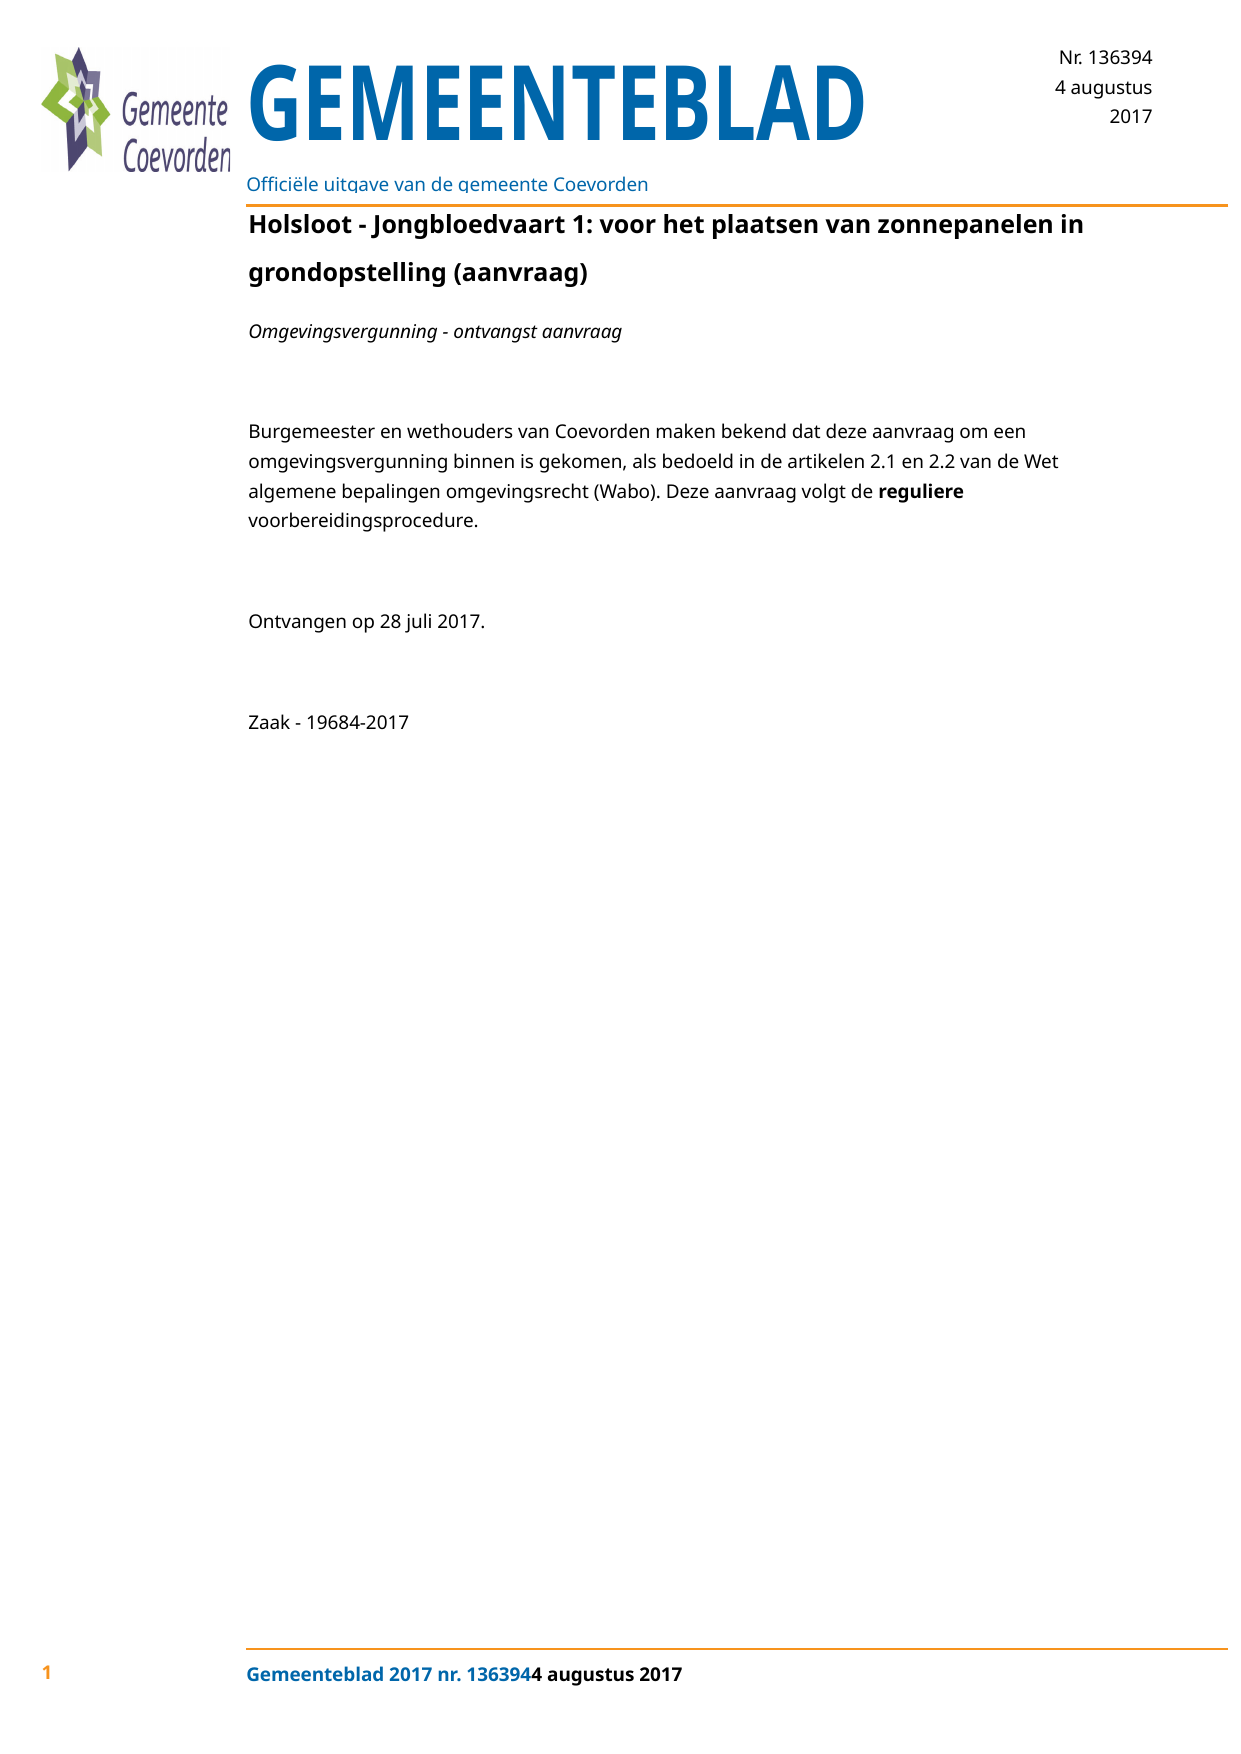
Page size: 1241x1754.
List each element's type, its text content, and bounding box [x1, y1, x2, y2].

text Zaak - 19684-2017 [248, 709, 1152, 735]
picture [41, 47, 231, 172]
text Ontvangen op 28 juli 2017. [248, 608, 1152, 634]
text Burgemeester en wethouders van Coevorden maken bekend dat deze aanvraag om een omgevingsvergunning binnen is gekomen, als bedoeld in de artikelen 2.1 en 2.2 van de Wet algemene bepalingen omgevingsrecht (Wabo). Deze aanvraag volgt de reguliere voorbereidingsprocedure. [248, 419, 1152, 533]
text Holsloot - Jongbloedvaart 1: voor het plaatsen van zonnepanelen in grondopstelling (aanvraag) [248, 207, 1152, 288]
text Omgevingsvergunning - ontvangst aanvraag [248, 318, 1152, 344]
